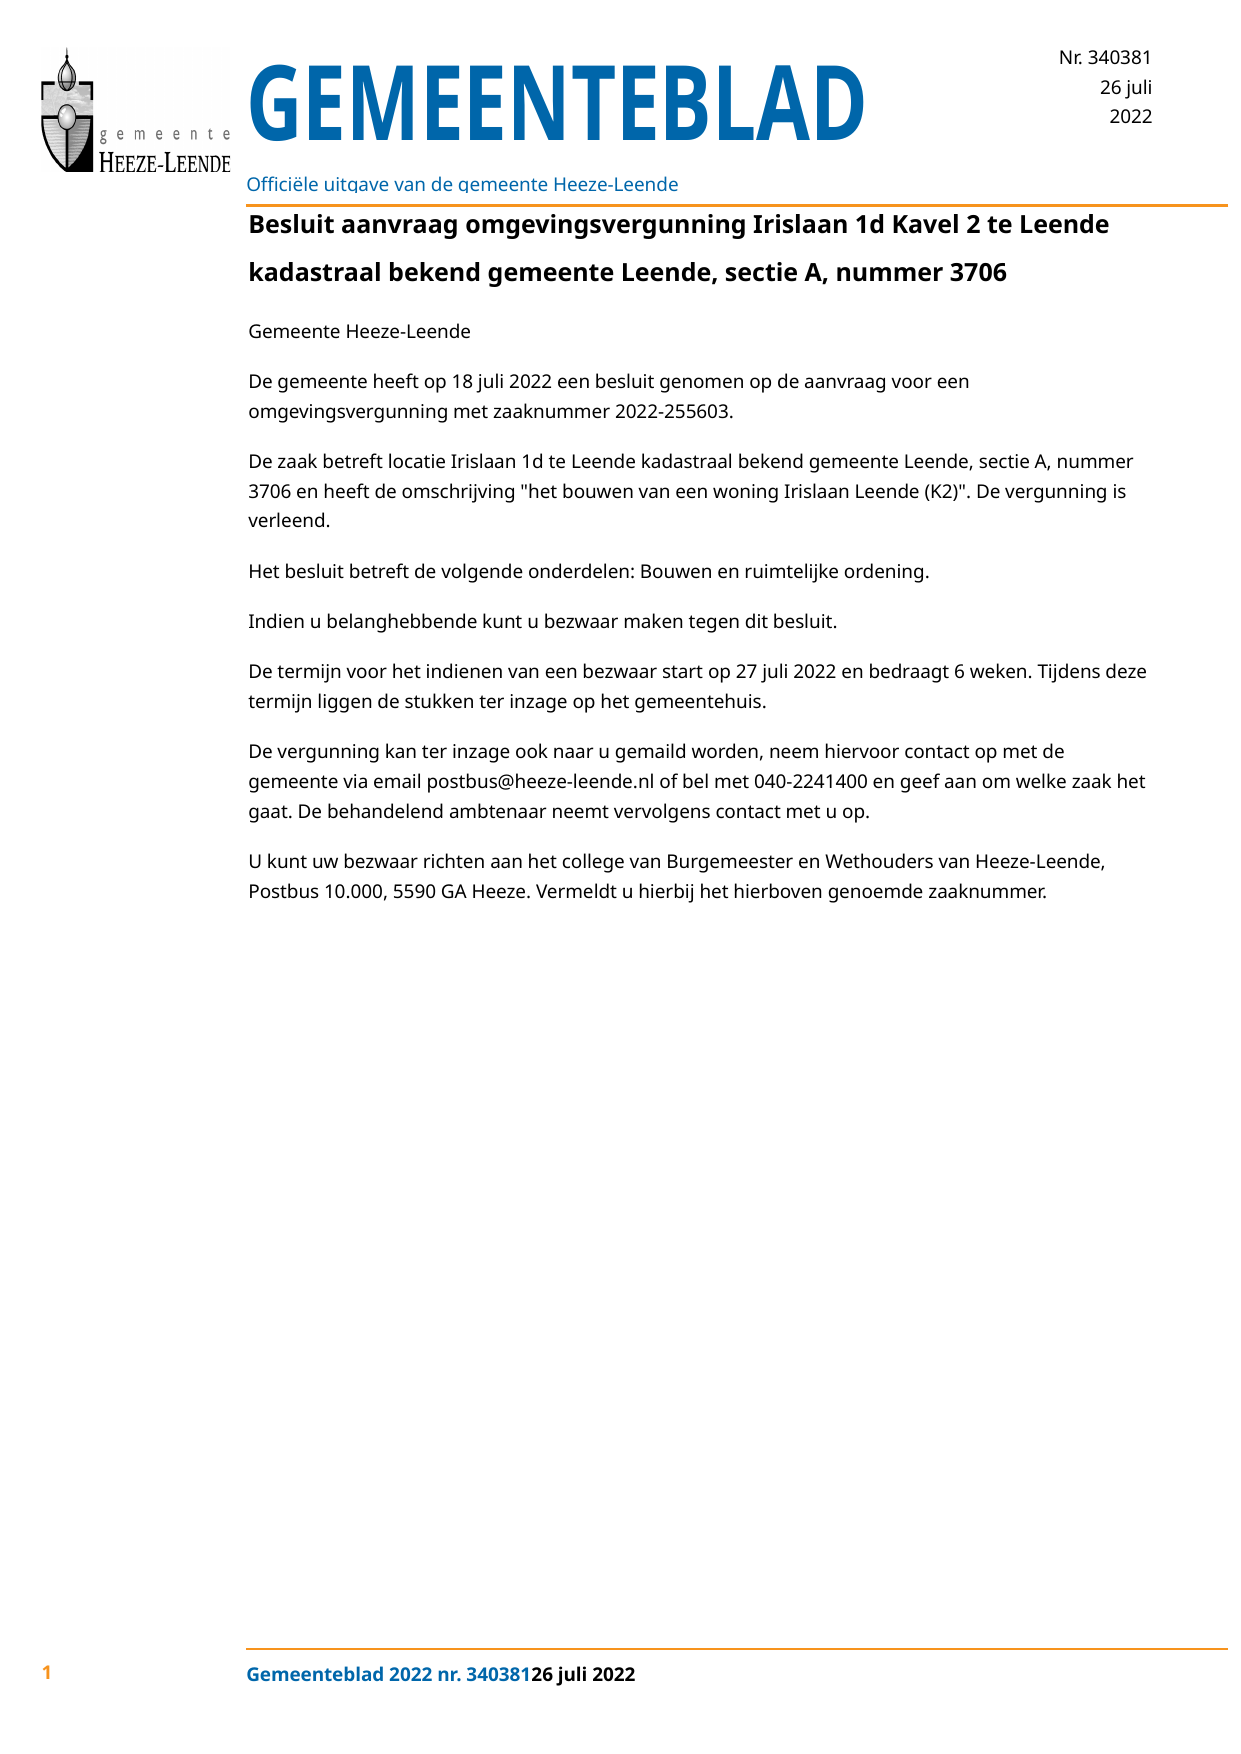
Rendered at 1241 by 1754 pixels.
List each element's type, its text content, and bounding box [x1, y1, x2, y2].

text Besluit aanvraag omgevingsvergunning Irislaan 1d Kavel 2 te Leende kadastraal bekend gemeente Leende, sectie A, nummer 3706 [248, 207, 1152, 288]
text De zaak betreft locatie Irislaan 1d te Leende kadastraal bekend gemeente Leende, sectie A, nummer 3706 en heeft de omschrijving "het bouwen van een woning Irislaan Leende (K2)". De vergunning is verleend. [248, 448, 1152, 533]
text De termijn voor het indienen van een bezwaar start op 27 juli 2022 en bedraagt 6 weken. Tijdens deze termijn liggen de stukken ter inzage op het gemeentehuis. [248, 659, 1152, 714]
text U kunt uw bezwaar richten aan het college van Burgemeester en Wethouders van Heeze-Leende, Postbus 10.000, 5590 GA Heeze. Vermeldt u hierbij het hierboven genoemde zaaknummer. [248, 848, 1152, 904]
picture [41, 47, 231, 172]
text De vergunning kan ter inzage ook naar u gemaild worden, neem hiervoor contact op met de gemeente via email postbus@heeze-leende.nl of bel met 040-2241400 en geef aan om welke zaak het gaat. De behandelend ambtenaar neemt vervolgens contact met u op. [248, 739, 1152, 824]
text Indien u belanghebbende kunt u bezwaar maken tegen dit besluit. [248, 608, 1152, 634]
text Het besluit betreft de volgende onderdelen: Bouwen en ruimtelijke ordening. [248, 558, 1152, 584]
text De gemeente heeft op 18 juli 2022 een besluit genomen op de aanvraag voor een omgevingsvergunning met zaaknummer 2022-255603. [248, 368, 1152, 424]
text Gemeente Heeze-Leende [248, 318, 1152, 344]
